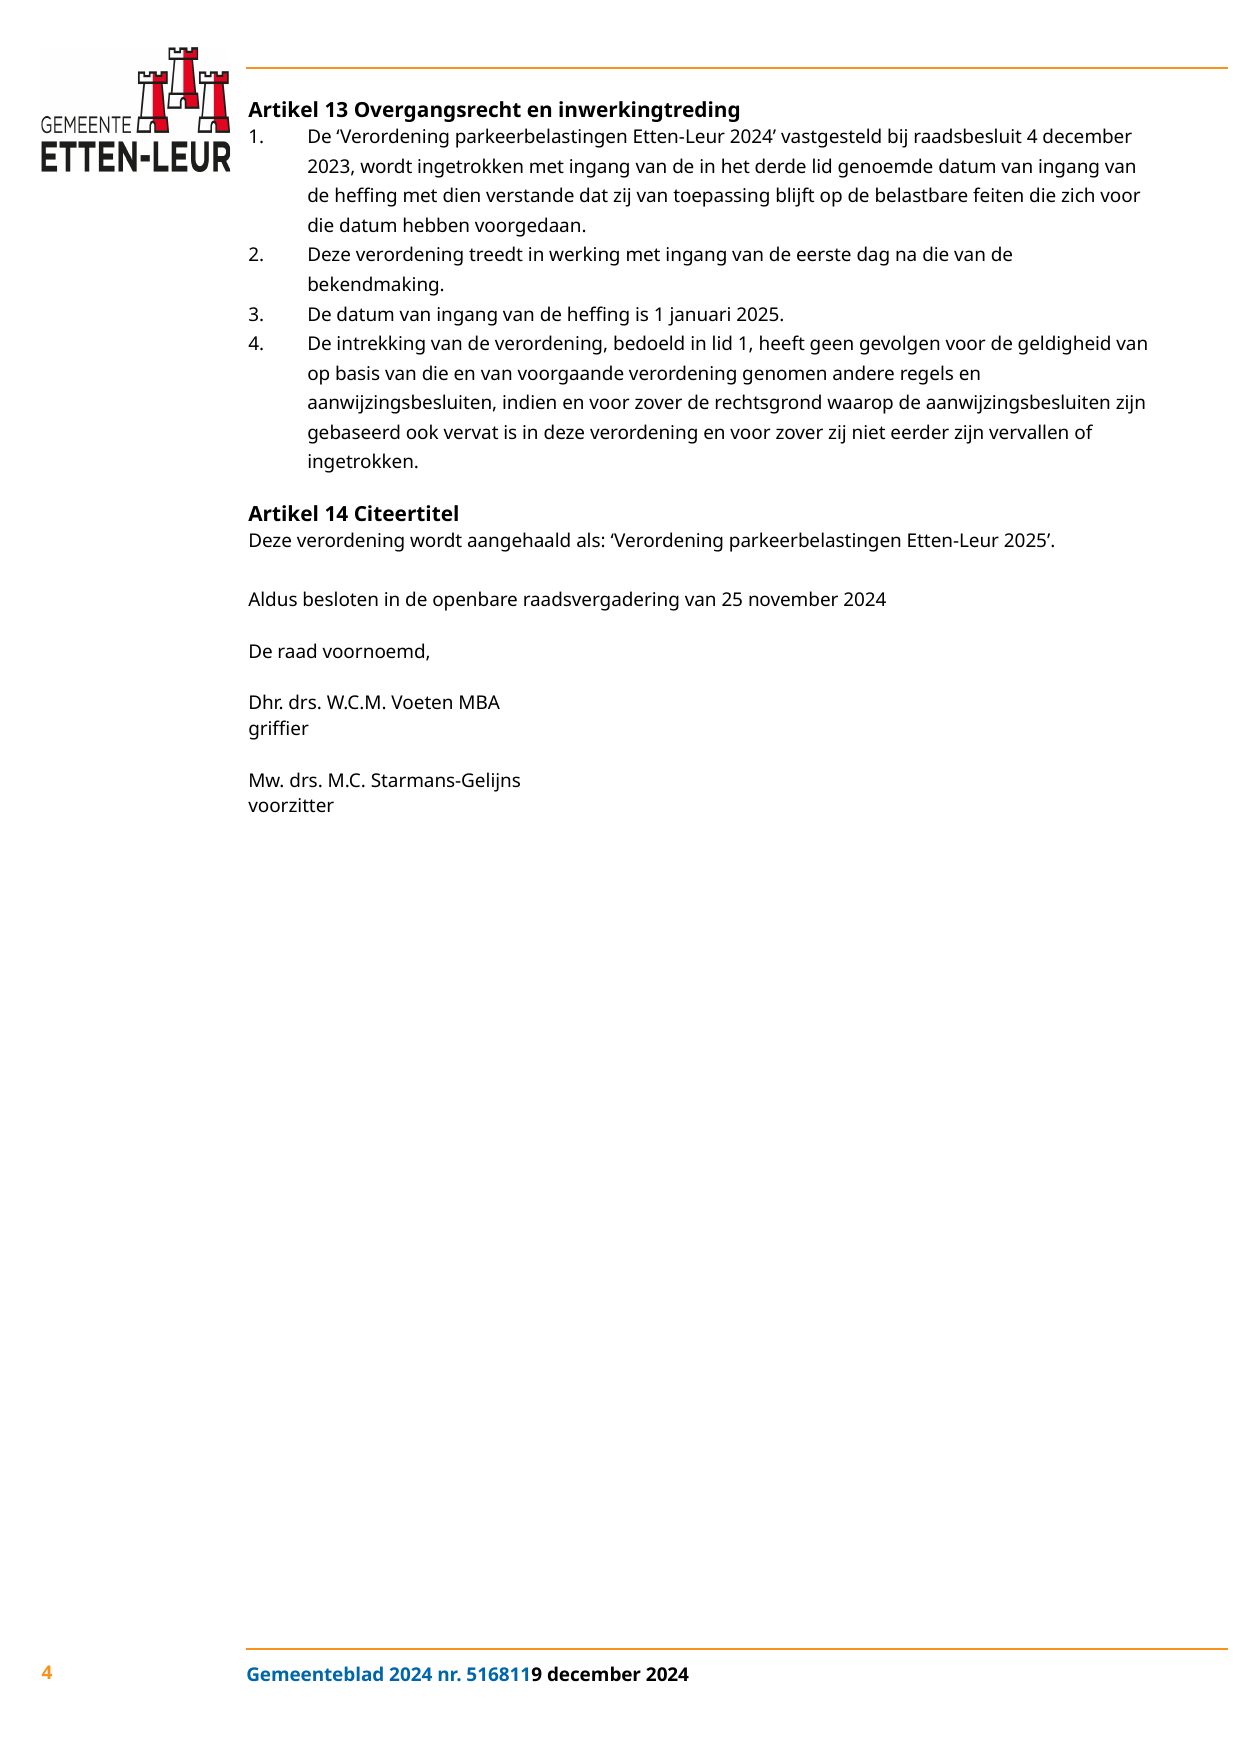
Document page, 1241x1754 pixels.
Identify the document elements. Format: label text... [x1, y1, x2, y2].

text Artikel 14 Citeertitel [248, 499, 1152, 527]
text De raad voornoemd, [248, 638, 1152, 664]
text griffier [248, 715, 1152, 741]
list Deze verordening treedt in werking met ingang van de eerste dag na die van de bekendmaking. [248, 242, 1152, 297]
list De datum van ingang van de heffing is 1 januari 2025. [248, 301, 1152, 326]
list De intrekking van de verordening, bedoeld in lid 1, heeft geen gevolgen voor de geldigheid van op basis van die en van voorgaande verordening genomen andere regels en aanwijzingsbesluiten, indien en voor zover de rechtsgrond waarop de aanwijzingsbesluiten zijn gebaseerd ook vervat is in deze verordening en voor zover zij niet eerder zijn vervallen of ingetrokken. [248, 330, 1152, 474]
text Deze verordening wordt aangehaald als: ‘Verordening parkeerbelastingen Etten-Leur 2025’. [248, 527, 1152, 553]
text voorzitter [248, 792, 1152, 818]
text Artikel 13 Overgangsrecht en inwerkingtreding [248, 95, 1152, 123]
text Mw. drs. M.C. Starmans-Gelijns [248, 767, 1152, 792]
picture [41, 47, 231, 172]
text Dhr. drs. W.C.M. Voeten MBA [248, 689, 1152, 715]
text Aldus besloten in de openbare raadsvergadering van 25 november 2024 [248, 587, 1152, 612]
list De ‘Verordening parkeerbelastingen Etten-Leur 2024’ vastgesteld bij raadsbesluit 4 december 2023, wordt ingetrokken met ingang van de in het derde lid genoemde datum van ingang van de heffing met dien verstande dat zij van toepassing blijft op de belastbare feiten die zich voor die datum hebben voorgedaan. [248, 123, 1152, 238]
